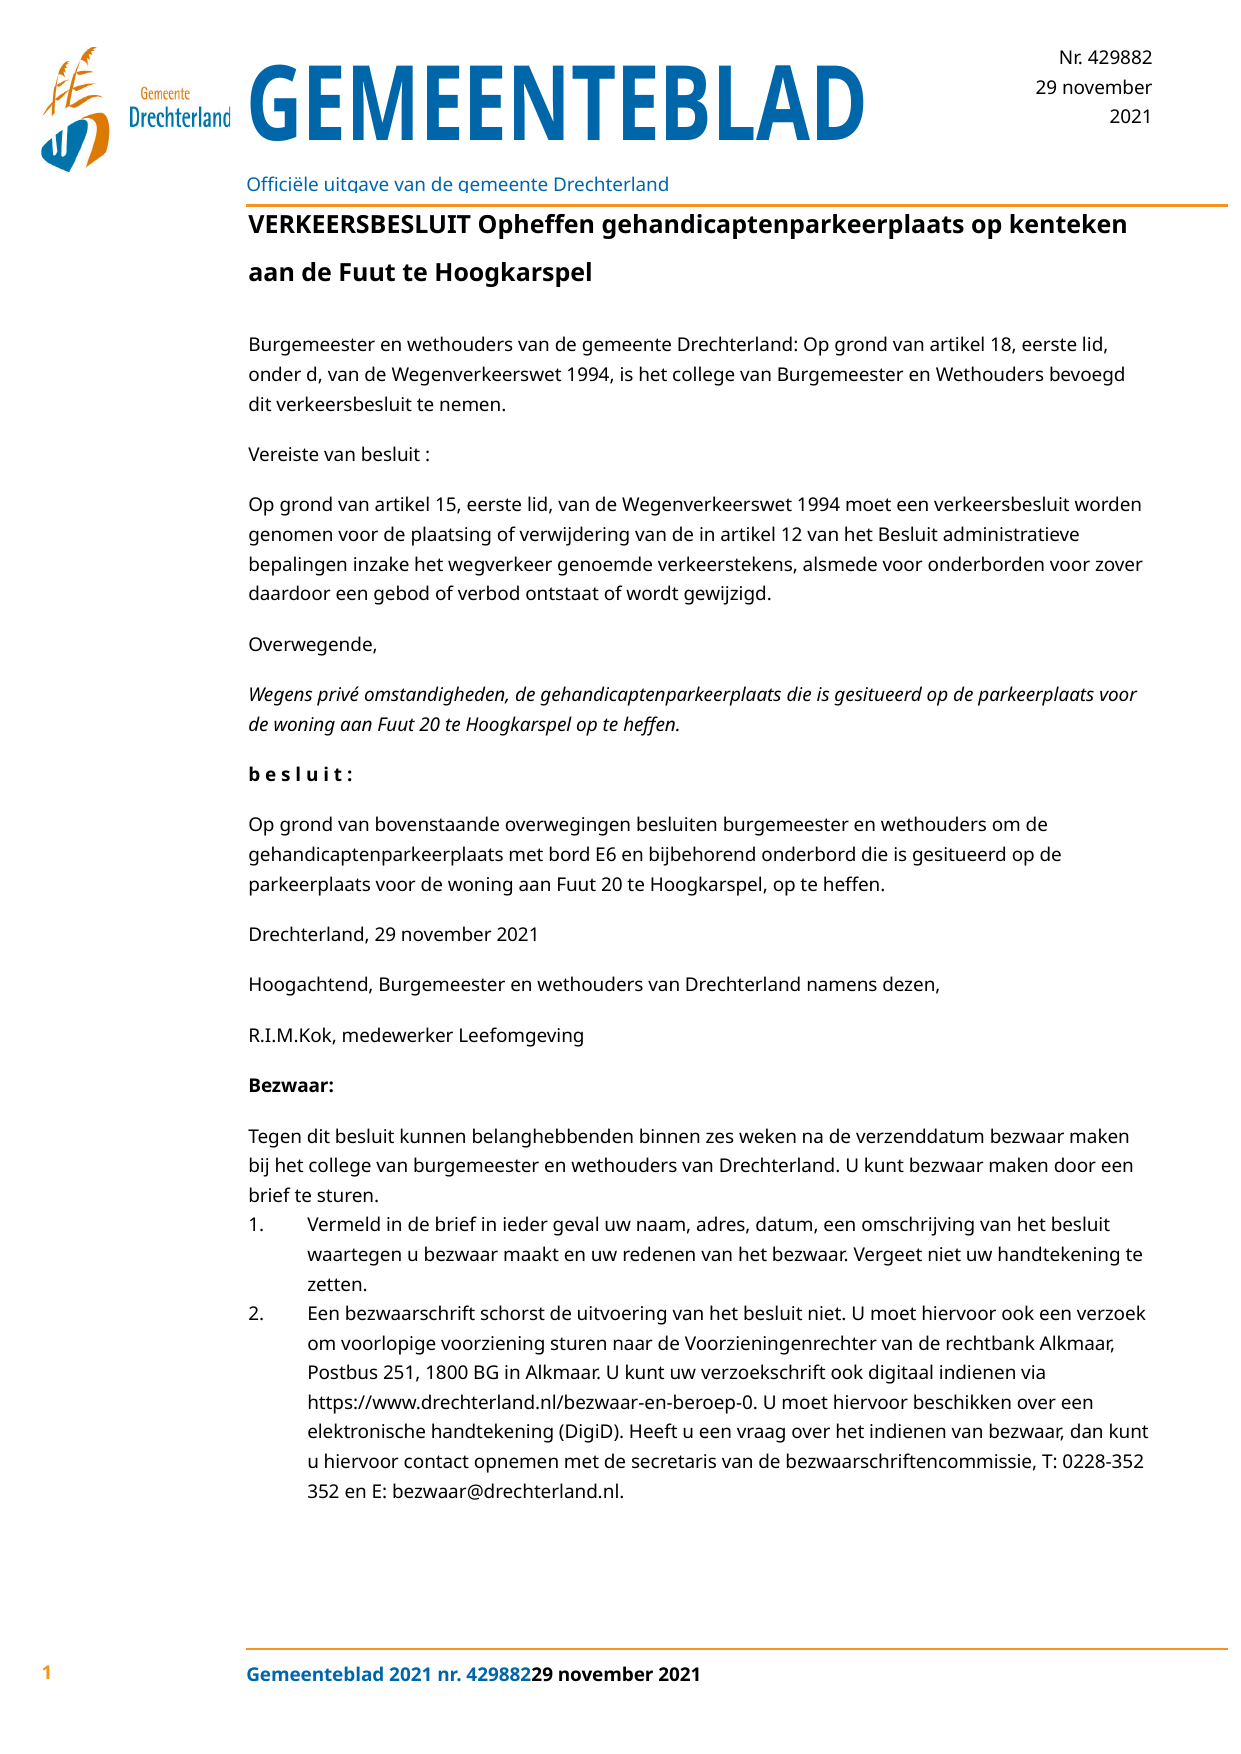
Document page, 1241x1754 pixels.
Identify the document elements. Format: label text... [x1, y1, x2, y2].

text VERKEERSBESLUIT Opheffen gehandicaptenparkeerplaats op kenteken aan de Fuut te Hoogkarspel [248, 207, 1152, 288]
text Drechterland, 29 november 2021 [248, 921, 1152, 947]
text Op grond van bovenstaande overwegingen besluiten burgemeester en wethouders om de gehandicaptenparkeerplaats met bord E6 en bijbehorend onderbord die is gesitueerd op de parkeerplaats voor de woning aan Fuut 20 te Hoogkarspel, op te heffen. [248, 812, 1152, 896]
text Hoogachtend, Burgemeester en wethouders van Drechterland namens dezen, [248, 972, 1152, 997]
picture [41, 47, 231, 172]
text Bezwaar: [248, 1072, 1152, 1098]
text R.I.M.Kok, medewerker Leefomgeving [248, 1022, 1152, 1048]
picture [226, 115, 231, 124]
text Op grond van artikel 15, eerste lid, van de Wegenverkeerswet 1994 moet een verkeersbesluit worden genomen voor de plaatsing of verwijdering van de in artikel 12 van het Besluit administratieve bepalingen inzake het wegverkeer genoemde verkeerstekens, alsmede voor onderborden voor zover daardoor een gebod of verbod ontstaat of wordt gewijzigd. [248, 492, 1152, 606]
text b e s l u i t : [248, 761, 1152, 787]
text Tegen dit besluit kunnen belanghebbenden binnen zes weken na de verzenddatum bezwaar maken bij het college van burgemeester en wethouders van Drechterland. U kunt bezwaar maken door een brief te sturen. [248, 1123, 1152, 1208]
text Overwegende, [248, 631, 1152, 656]
list Een bezwaarschrift schorst de uitvoering van het besluit niet. U moet hiervoor ook een verzoek om voorlopige voorziening sturen naar de Voorzieningenrechter van de rechtbank Alkmaar, Postbus 251, 1800 BG in Alkmaar. U kunt uw verzoekschrift ook digitaal indienen via https://www.drechterland.nl/bezwaar-en-beroep-0. U moet hiervoor beschikken over een elektronische handtekening (DigiD). Heeft u een vraag over het indienen van bezwaar, dan kunt u hiervoor contact opnemen met de secretaris van de bezwaarschriftencommissie, T: 0228-352 352 en E: bezwaar@drechterland.nl. [248, 1300, 1152, 1503]
text Burgemeester en wethouders van de gemeente Drechterland: Op grond van artikel 18, eerste lid, onder d, van de Wegenverkeerswet 1994, is het college van Burgemeester en Wethouders bevoegd dit verkeersbesluit te nemen. [248, 332, 1152, 416]
picture [41, 158, 64, 172]
text Wegens privé omstandigheden, de gehandicaptenparkeerplaats die is gesitueerd op de parkeerplaats voor de woning aan Fuut 20 te Hoogkarspel op te heffen. [248, 681, 1152, 736]
text Vereiste van besluit : [248, 441, 1152, 467]
list Vermeld in de brief in ieder geval uw naam, adres, datum, een omschrijving van het besluit waartegen u bezwaar maakt en uw redenen van het bezwaar. Vergeet niet uw handtekening te zetten. [248, 1212, 1152, 1296]
